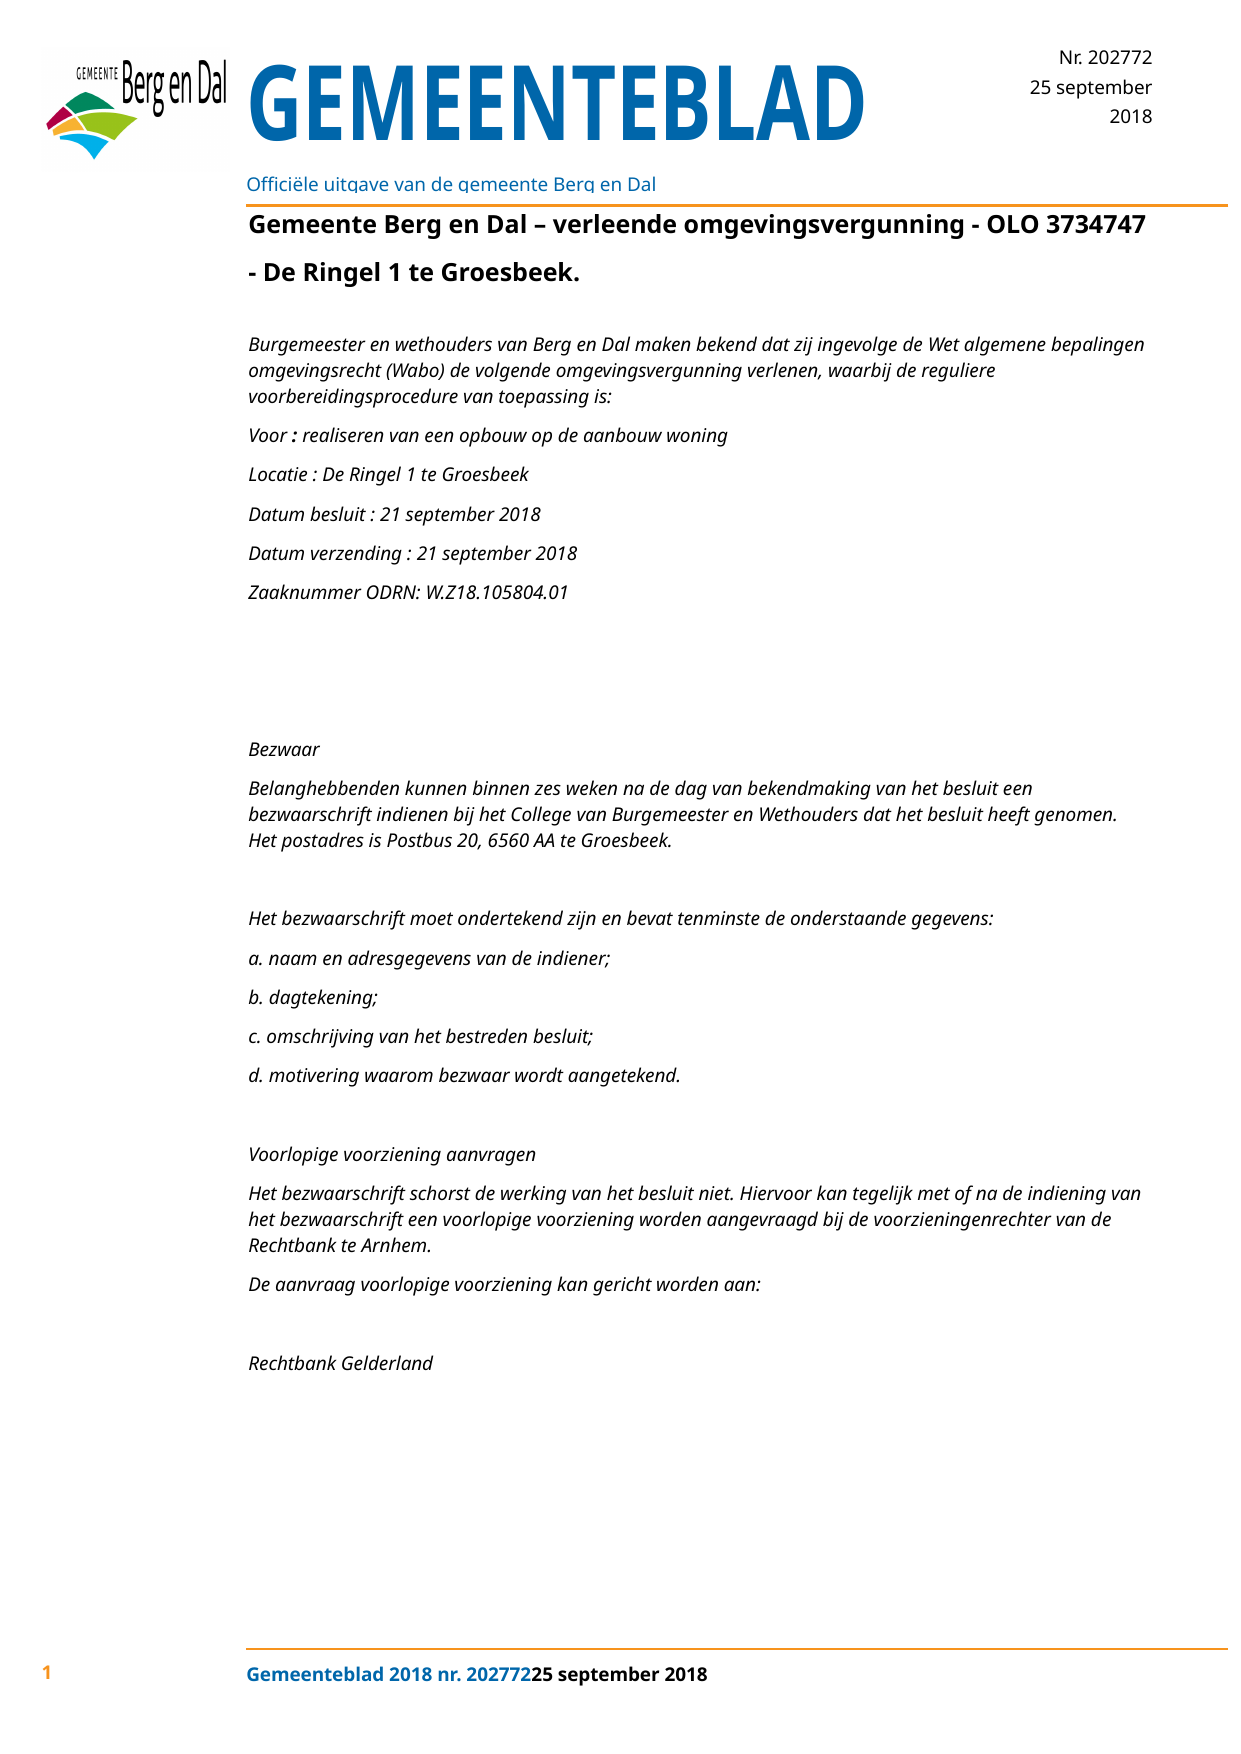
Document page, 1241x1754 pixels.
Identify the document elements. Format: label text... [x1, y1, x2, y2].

picture [41, 47, 231, 172]
text a. naam en adresgegevens van de indiener; [248, 945, 1152, 971]
text Burgemeester en wethouders van Berg en Dal maken bekend dat zij ingevolge de Wet algemene bepalingen omgevingsrecht (Wabo) de volgende omgevingsvergunning verlenen, waarbij de reguliere voorbereidingsprocedure van toepassing is: [248, 331, 1152, 409]
text c. omschrijving van het bestreden besluit; [248, 1023, 1152, 1049]
text Voorlopige voorziening aanvragen [248, 1141, 1152, 1167]
text b. dagtekening; [248, 984, 1152, 1010]
text Voor : realiseren van een opbouw op de aanbouw woning [248, 422, 1152, 448]
text Gemeente Berg en Dal – verleende omgevingsvergunning - OLO 3734747 - De Ringel 1 te Groesbeek. [248, 207, 1152, 288]
text Belanghebbenden kunnen binnen zes weken na de dag van bekendmaking van het besluit een bezwaarschrift indienen bij het College van Burgemeester en Wethouders dat het besluit heeft genomen. Het postadres is Postbus 20, 6560 AA te Groesbeek. [248, 776, 1152, 853]
text Locatie : De Ringel 1 te Groesbeek [248, 461, 1152, 487]
text Zaaknummer ODRN: W.Z18.105804.01 [248, 579, 1152, 605]
text Datum besluit : 21 september 2018 [248, 501, 1152, 526]
text Datum verzending : 21 september 2018 [248, 540, 1152, 566]
text Het bezwaarschrift schorst de werking van het besluit niet. Hiervoor kan tegelijk met of na de indiening van het bezwaarschrift een voorlopige voorziening worden aangevraagd bij de voorzieningenrechter van de Rechtbank te Arnhem. [248, 1181, 1152, 1258]
text Het bezwaarschrift moet ondertekend zijn en bevat tenminste de onderstaande gegevens: [248, 906, 1152, 931]
text De aanvraag voorlopige voorziening kan gericht worden aan: [248, 1271, 1152, 1297]
text Bezwaar [248, 736, 1152, 762]
text Rechtbank Gelderland [248, 1350, 1152, 1376]
text d. motivering waarom bezwaar wordt aangetekend. [248, 1063, 1152, 1088]
